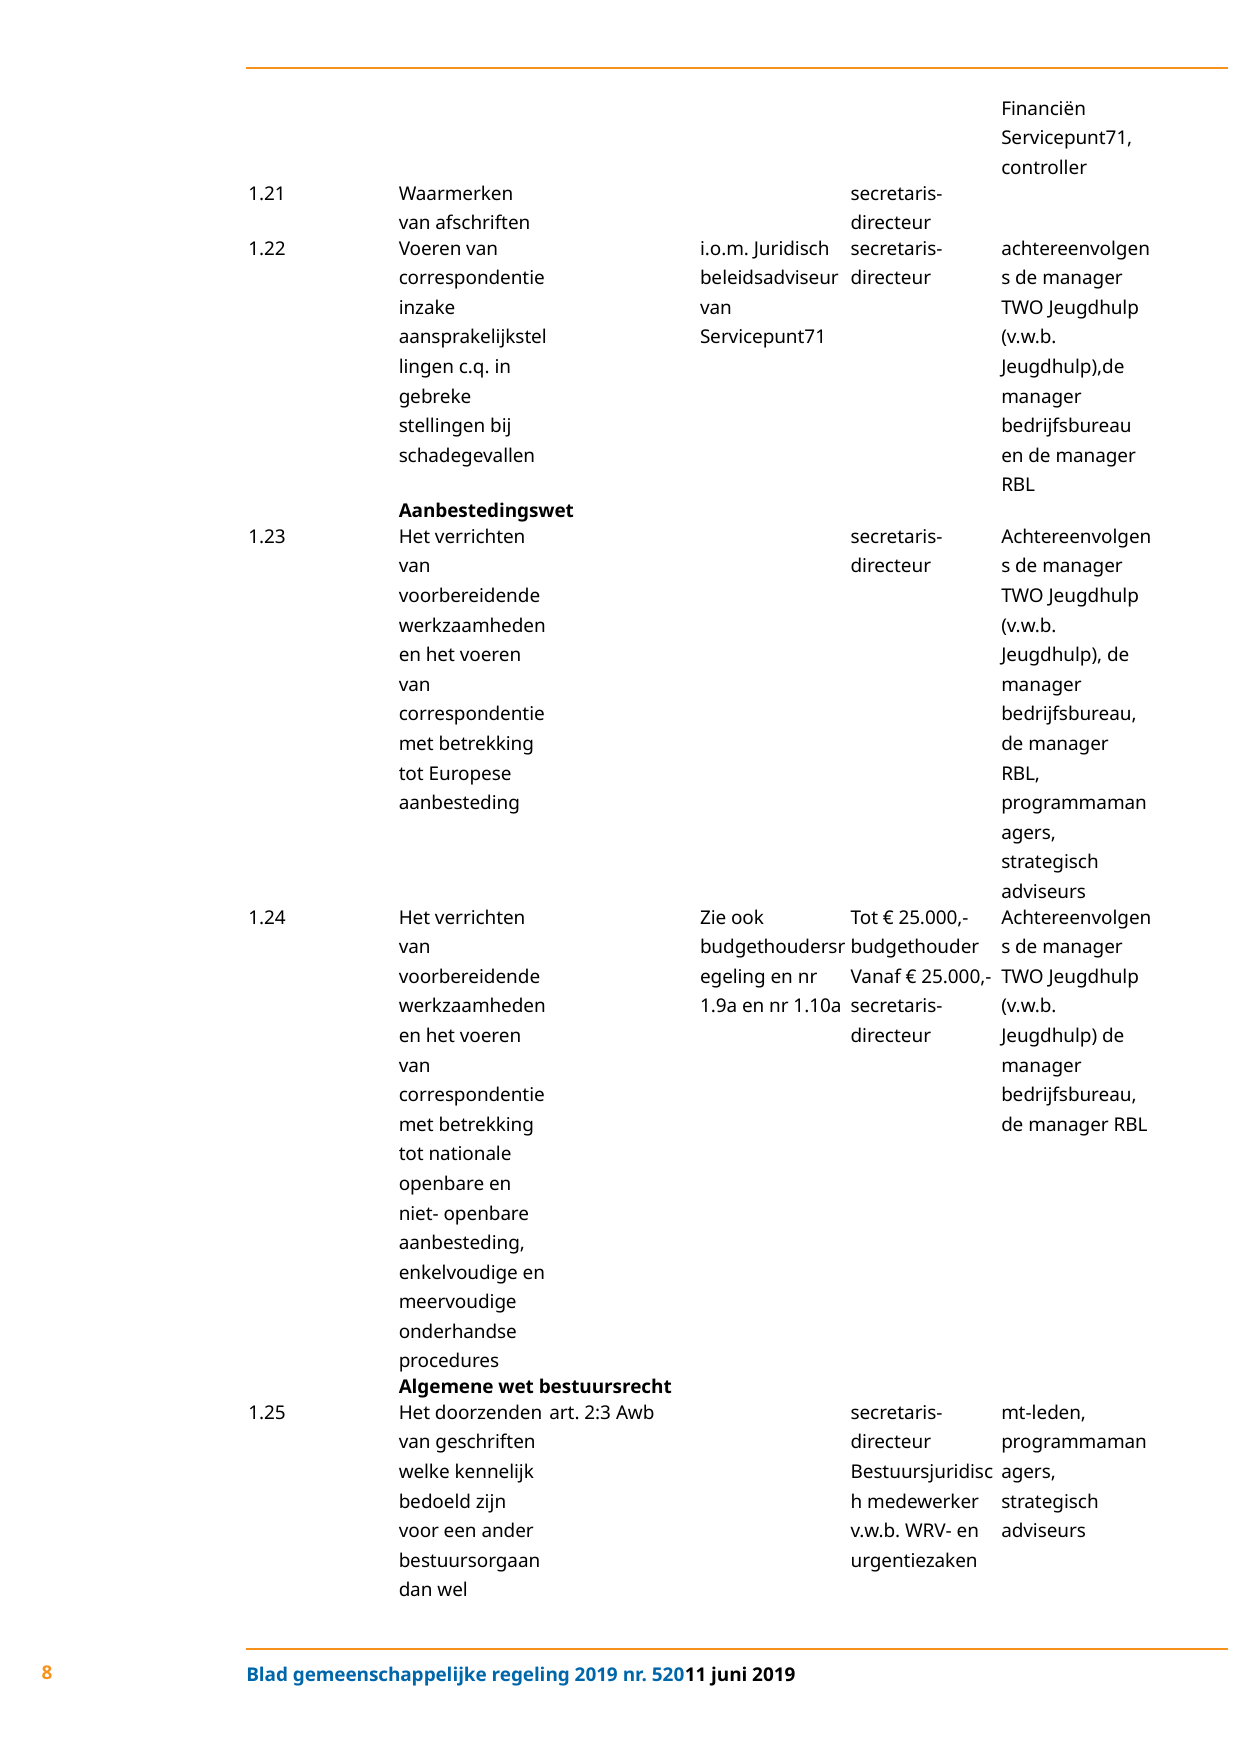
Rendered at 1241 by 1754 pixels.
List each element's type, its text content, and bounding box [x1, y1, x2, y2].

table_cell 1.23 [248, 523, 398, 904]
table_cell achtereenvolgens de manager TWO Jeugdhulp (v.w.b. Jeugdhulp),de manager bedrijfsbureau en de manager RBL [1001, 235, 1152, 497]
table_cell [248, 95, 398, 180]
table_cell [549, 180, 700, 235]
table_cell Algemene wet bestuursrecht [399, 1373, 1152, 1399]
table_cell [399, 95, 549, 180]
table_cell [549, 904, 700, 1373]
table_cell [700, 95, 850, 180]
picture [41, 47, 231, 172]
table_cell Aanbestedingswet [399, 498, 1152, 523]
table_cell [549, 95, 700, 180]
table_cell i.o.m. Juridisch beleidsadviseur van Servicepunt71 [700, 235, 850, 497]
table_cell 1.22 [248, 235, 398, 497]
table_cell secretaris-directeur [850, 235, 1001, 497]
table_cell secretaris-directeur Bestuursjuridisch medewerker v.w.b. WRV- en urgentiezaken [850, 1399, 1001, 1602]
table_cell 1.24 [248, 904, 398, 1373]
table_cell Achtereenvolgens de manager TWO Jeugdhulp (v.w.b. Jeugdhulp) de manager bedrijfsbureau, de manager RBL [1001, 904, 1152, 1373]
table_cell Tot € 25.000,- budgethouder Vanaf € 25.000,- secretaris-directeur [850, 904, 1001, 1373]
table_cell 1.25 [248, 1399, 398, 1602]
table_cell [248, 498, 398, 523]
table_cell [549, 523, 700, 904]
table_cell 1.21 [248, 180, 398, 235]
table_cell art. 2:3 Awb [549, 1399, 700, 1602]
table_cell Waarmerken van afschriften [399, 180, 549, 235]
table_cell secretaris-directeur [850, 180, 1001, 235]
table_cell [549, 235, 700, 497]
table_cell Voeren van correspondentie inzake aansprakelijkstellingen c.q. in gebreke stellingen bij schadegevallen [399, 235, 549, 497]
table_cell [248, 1373, 398, 1399]
table_cell Het verrichten van voorbereidende werkzaamheden en het voeren van correspondentie met betrekking tot nationale openbare en niet- openbare aanbesteding, enkelvoudige en meervoudige onderhandse procedures [399, 904, 549, 1373]
table_cell Financiën Servicepunt71, controller [1001, 95, 1152, 180]
table_cell Het doorzenden van geschriften welke kennelijk bedoeld zijn voor een ander bestuursorgaan dan wel [399, 1399, 549, 1602]
table_cell mt-leden, programmamanagers, strategisch adviseurs [1001, 1399, 1152, 1602]
table_cell [1001, 180, 1152, 235]
table_cell Het verrichten van voorbereidende werkzaamheden en het voeren van correspondentie met betrekking tot Europese aanbesteding [399, 523, 549, 904]
table_cell Zie ook budgethoudersregeling en nr 1.9a en nr 1.10a [700, 904, 850, 1373]
table_cell [700, 523, 850, 904]
table_cell [700, 180, 850, 235]
table_cell [700, 1399, 850, 1602]
table_cell [850, 95, 1001, 180]
table_cell secretaris-directeur [850, 523, 1001, 904]
table_cell Achtereenvolgens de manager TWO Jeugdhulp (v.w.b. Jeugdhulp), de manager bedrijfsbureau, de manager RBL, programmamanagers, strategisch adviseurs [1001, 523, 1152, 904]
